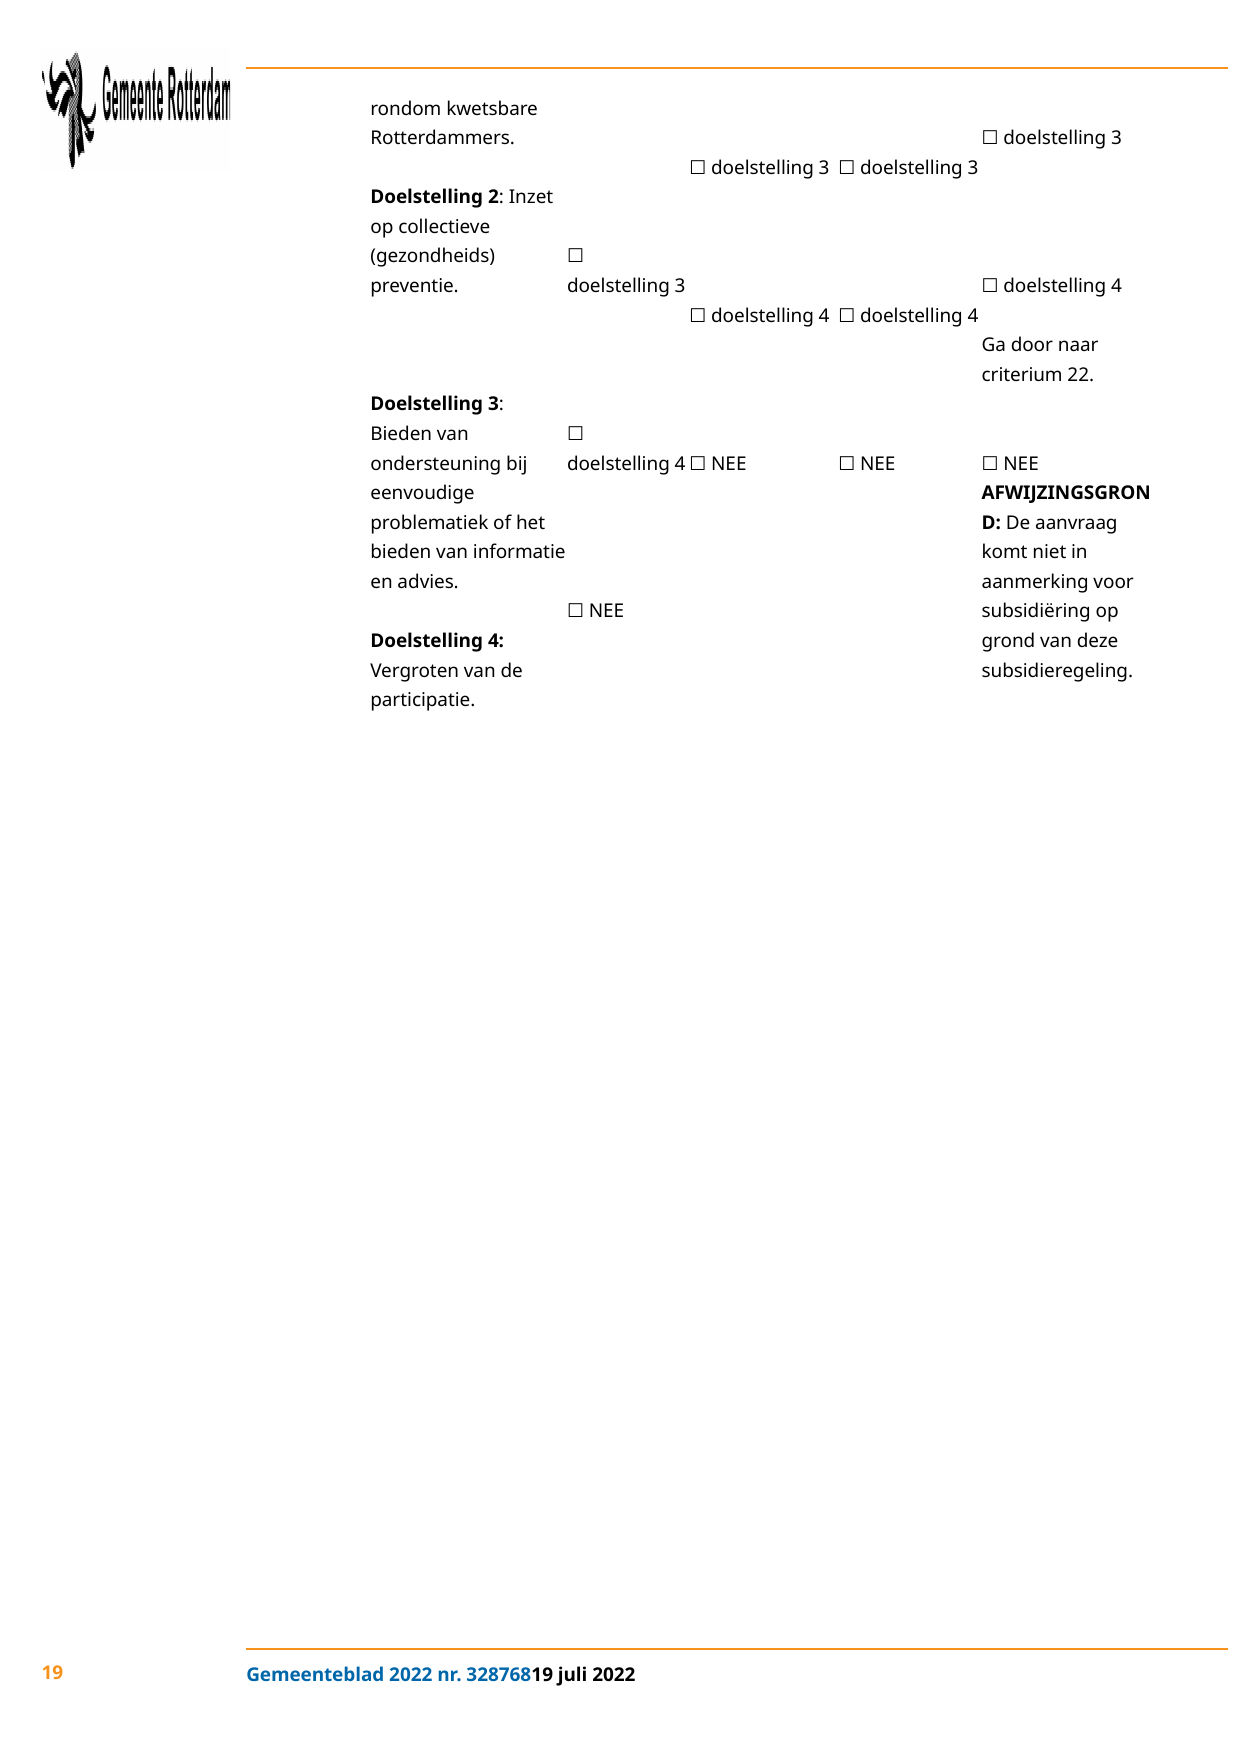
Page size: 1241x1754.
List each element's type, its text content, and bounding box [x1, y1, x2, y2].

table_cell [248, 95, 370, 742]
table_cell rondom kwetsbare Rotterdammers. Doelstelling 2: Inzet op collectieve (gezondheids) preventie. Doelstelling 3: Bieden van ondersteuning bij eenvoudige problematiek of het bieden van informatie en advies. Doelstelling 4: Vergroten van de participatie. [370, 95, 567, 742]
table_cell ☐ doelstelling 3 ☐ doelstelling 4 ☐ NEE [567, 95, 689, 742]
picture [41, 47, 231, 172]
table_cell ☐ doelstelling 3 ☐ doelstelling 4 ☐ NEE [689, 95, 838, 742]
table_cell ☐ doelstelling 3 ☐ doelstelling 4 ☐ NEE [838, 95, 981, 742]
table_cell ☐ doelstelling 3 ☐ doelstelling 4 Ga door naar criterium 22. ☐ NEE AFWIJZINGSGROND: De aanvraag komt niet in aanmerking voor subsidiëring op grond van deze subsidieregeling. [981, 95, 1152, 742]
